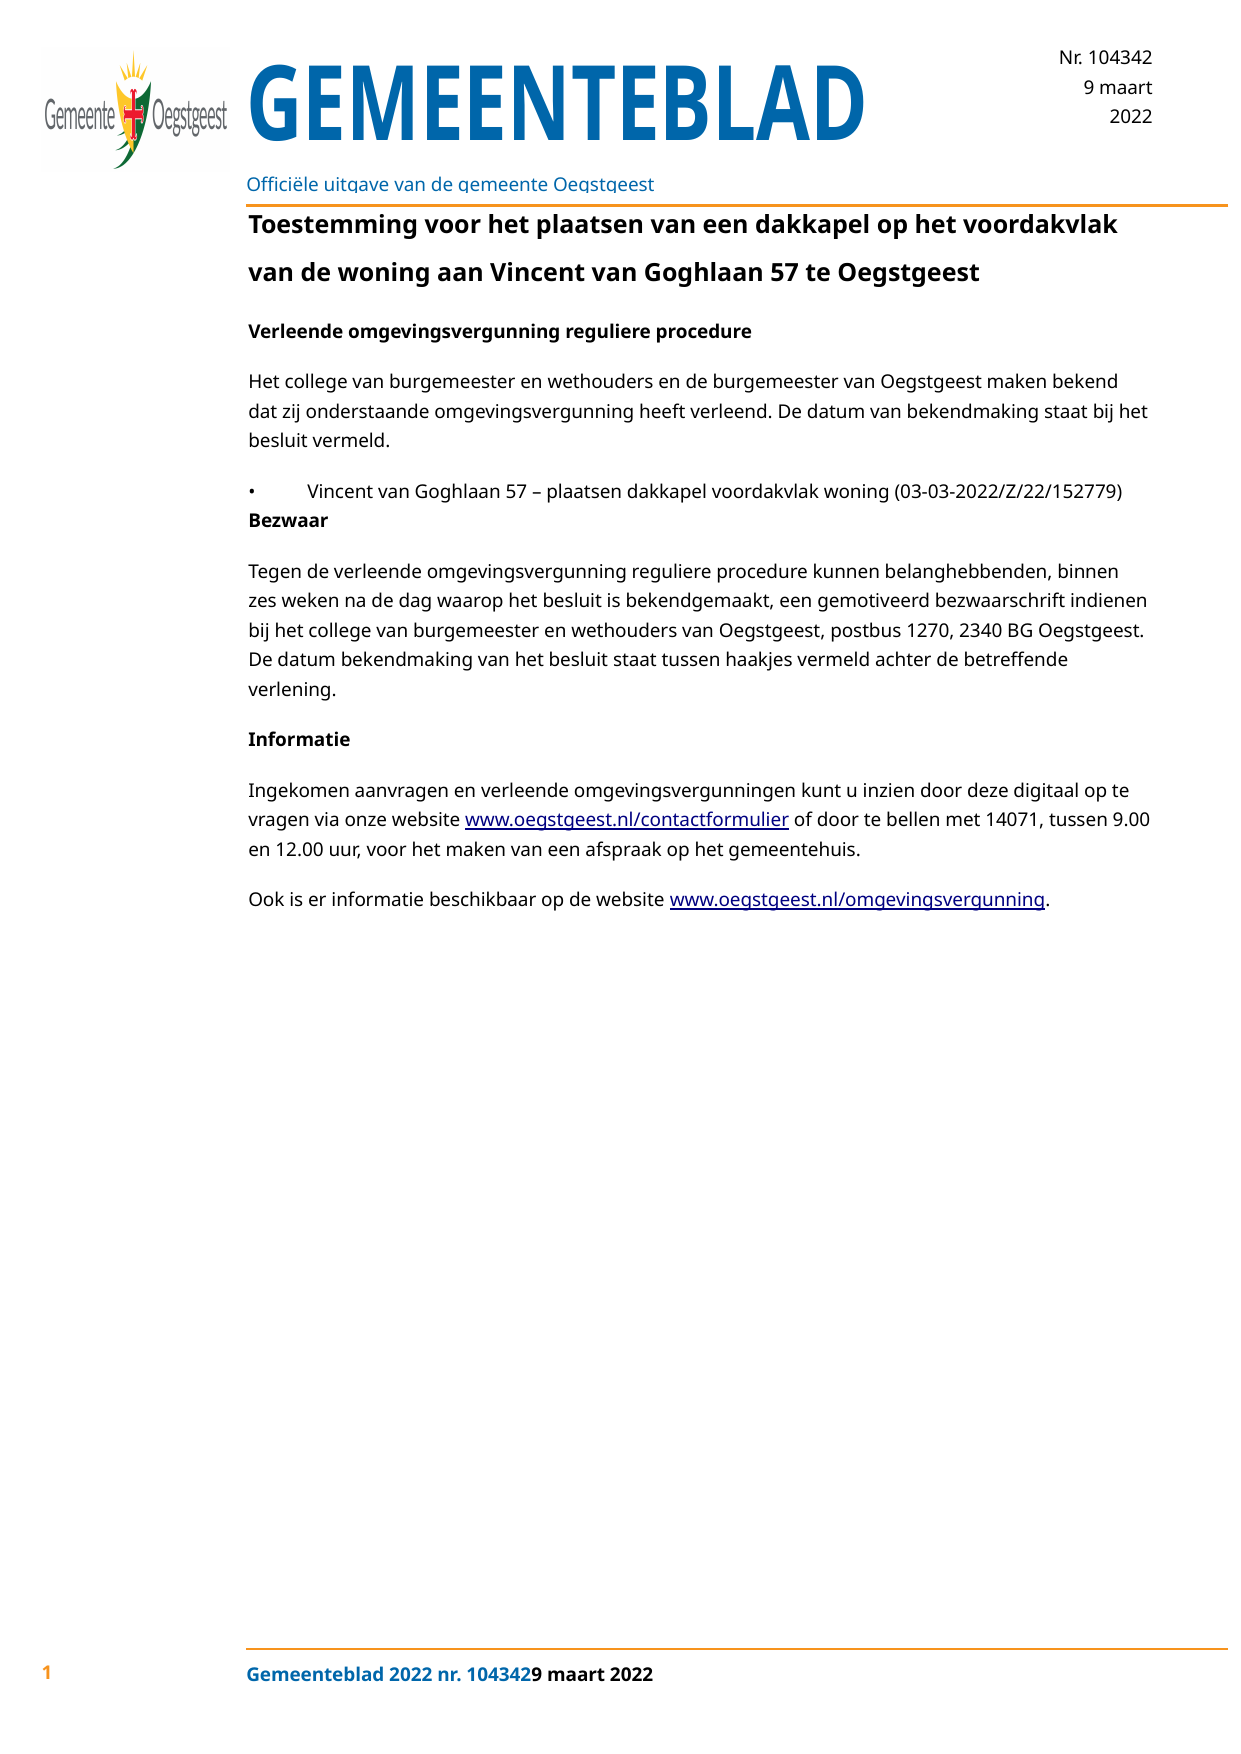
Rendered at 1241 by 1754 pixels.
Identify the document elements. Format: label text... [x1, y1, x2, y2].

text Ingekomen aanvragen en verleende omgevingsvergunningen kunt u inzien door deze digitaal op te vragen via onze website www.oegstgeest.nl/contactformulier of door te bellen met 14071, tussen 9.00 en 12.00 uur, voor het maken van een afspraak op het gemeentehuis. [248, 777, 1152, 862]
text Ook is er informatie beschikbaar op de website www.oegstgeest.nl/omgevingsvergunning. [248, 887, 1152, 912]
text Bezwaar [248, 507, 1152, 533]
text Verleende omgevingsvergunning reguliere procedure [248, 318, 1152, 344]
text Het college van burgemeester en wethouders en de burgemeester van Oegstgeest maken bekend dat zij onderstaande omgevingsvergunning heeft verleend. De datum van bekendmaking staat bij het besluit vermeld. [248, 368, 1152, 453]
picture [41, 47, 231, 172]
text Tegen de verleende omgevingsvergunning reguliere procedure kunnen belanghebbenden, binnen zes weken na de dag waarop het besluit is bekendgemaakt, een gemotiveerd bezwaarschrift indienen bij het college van burgemeester en wethouders van Oegstgeest, postbus 1270, 2340 BG Oegstgeest. De datum bekendmaking van het besluit staat tussen haakjes vermeld achter de betreffende verlening. [248, 558, 1152, 702]
list Vincent van Goghlaan 57 – plaatsen dakkapel voordakvlak woning (03-03-2022/Z/22/152779) [248, 478, 1152, 504]
text Informatie [248, 727, 1152, 752]
text Toestemming voor het plaatsen van een dakkapel op het voordakvlak van de woning aan Vincent van Goghlaan 57 te Oegstgeest [248, 207, 1152, 288]
